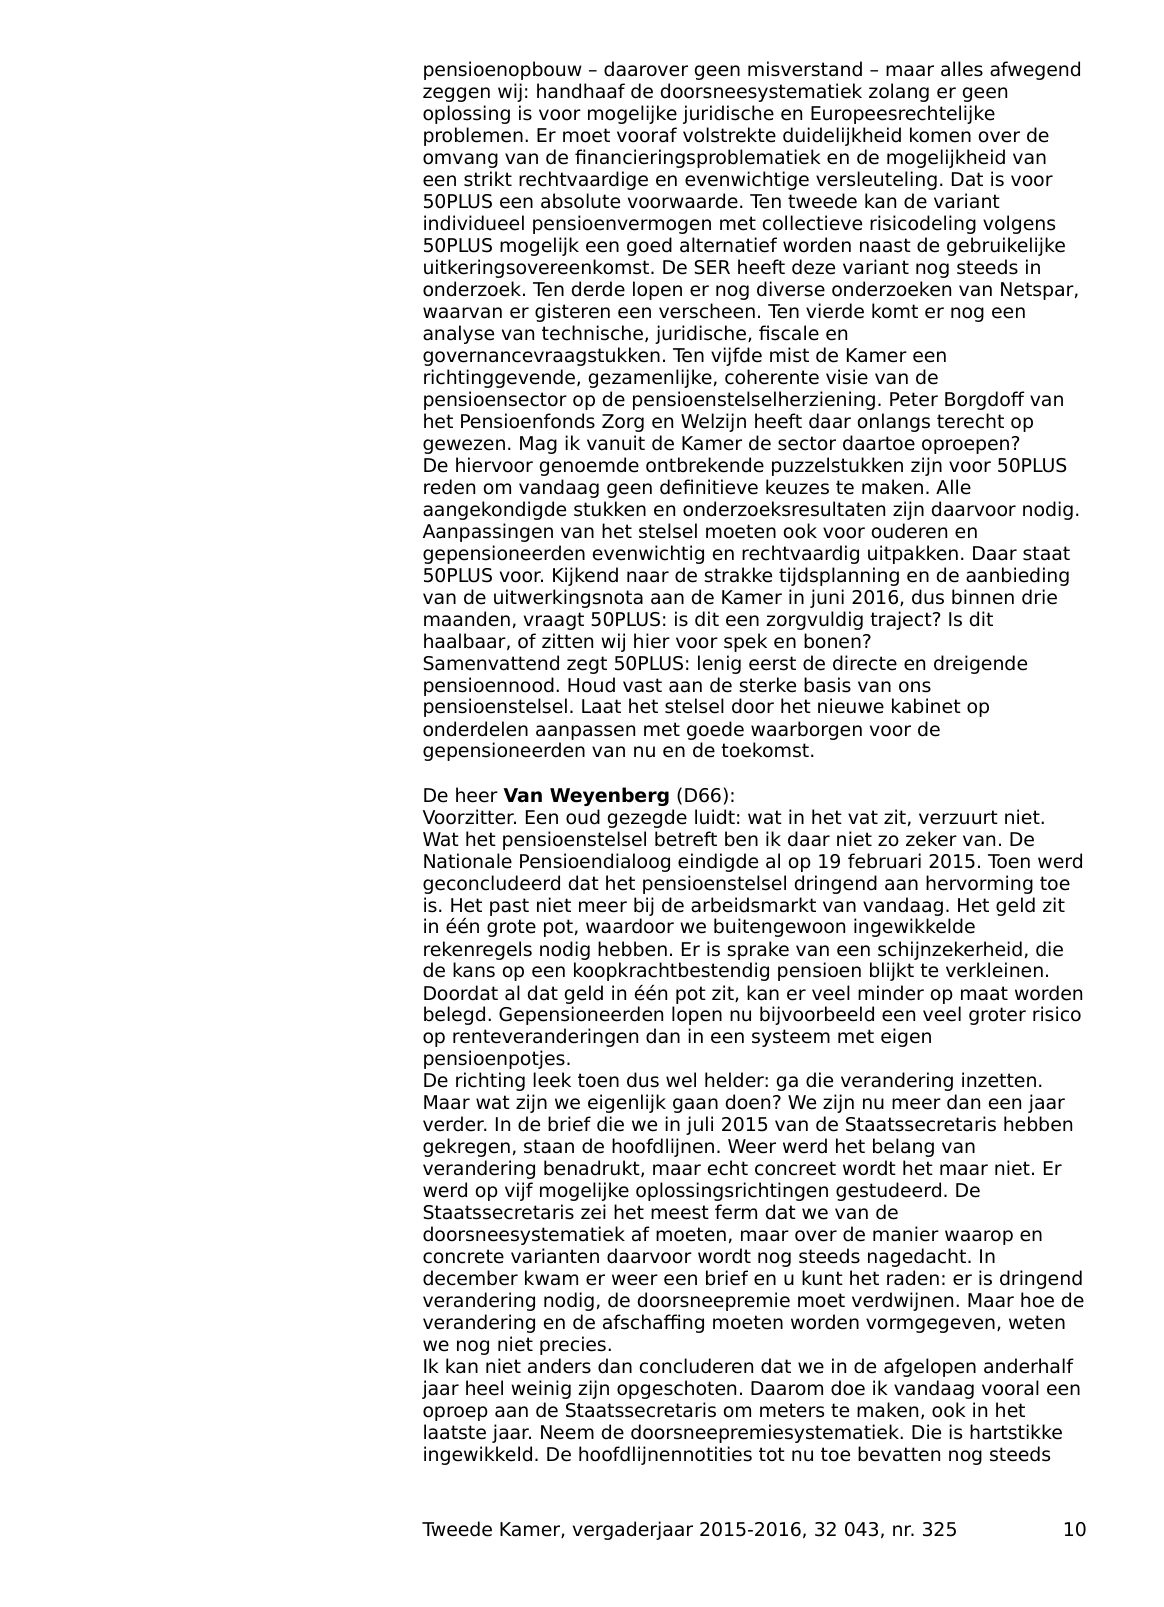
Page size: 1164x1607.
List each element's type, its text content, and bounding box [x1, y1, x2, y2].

text Voorzitter. Een oud gezegde luidt: wat in het vat zit, verzuurt niet. Wat het pensioenstelsel betreft ben ik daar niet zo zeker van. De Nationale Pensioendialoog eindigde al op 19 februari 2015. Toen werd geconcludeerd dat het pensioenstelsel dringend aan hervorming toe is. Het past niet meer bij de arbeidsmarkt van vandaag. Het geld zit in één grote pot, waardoor we buitengewoon ingewikkelde rekenregels nodig hebben. Er is sprake van een schijnzekerheid, die de kans op een koopkrachtbestendig pensioen blijkt te verkleinen. Doordat al dat geld in één pot zit, kan er veel minder op maat worden belegd. Gepensioneerden lopen nu bijvoorbeeld een veel groter risico op renteveranderingen dan in een systeem met eigen pensioenpotjes. [422, 807, 1087, 1070]
text Samenvattend zegt 50PLUS: lenig eerst de directe en dreigende pensioennood. Houd vast aan de sterke basis van ons pensioenstelsel. Laat het stelsel door het nieuwe kabinet op onderdelen aanpassen met goede waarborgen voor de gepensioneerden van nu en de toekomst. [422, 652, 1087, 762]
text pensioenopbouw – daarover geen misverstand – maar alles afwegend zeggen wij: handhaaf de doorsneesystematiek zolang er geen oplossing is voor mogelijke juridische en Europeesrechtelijke problemen. Er moet vooraf volstrekte duidelijkheid komen over de omvang van de financieringsproblematiek en de mogelijkheid van een strikt rechtvaardige en evenwichtige versleuteling. Dat is voor 50PLUS een absolute voorwaarde. Ten tweede kan de variant individueel pensioenvermogen met collectieve risicodeling volgens 50PLUS mogelijk een goed alternatief worden naast de gebruikelijke uitkeringsovereenkomst. De SER heeft deze variant nog steeds in onderzoek. Ten derde lopen er nog diverse onderzoeken van Netspar, waarvan er gisteren een verscheen. Ten vierde komt er nog een analyse van technische, juridische, fiscale en governancevraagstukken. Ten vijfde mist de Kamer een richtinggevende, gezamenlijke, coherente visie van de pensioensector op de pensioenstelselherziening. Peter Borgdoff van het Pensioenfonds Zorg en Welzijn heeft daar onlangs terecht op gewezen. Mag ik vanuit de Kamer de sector daartoe oproepen? [422, 59, 1087, 455]
text Ik kan niet anders dan concluderen dat we in de afgelopen anderhalf jaar heel weinig zijn opgeschoten. Daarom doe ik vandaag vooral een oproep aan de Staatssecretaris om meters te maken, ook in het laatste jaar. Neem de doorsneepremiesystematiek. Die is hartstikke ingewikkeld. De hoofdlijnennotities tot nu toe bevatten nog steeds [422, 1356, 1087, 1466]
text De hiervoor genoemde ontbrekende puzzelstukken zijn voor 50PLUS reden om vandaag geen definitieve keuzes te maken. Alle aangekondigde stukken en onderzoeksresultaten zijn daarvoor nodig. Aanpassingen van het stelsel moeten ook voor ouderen en gepensioneerden evenwichtig en rechtvaardig uitpakken. Daar staat 50PLUS voor. Kijkend naar de strakke tijdsplanning en de aanbieding van de uitwerkingsnota aan de Kamer in juni 2016, dus binnen drie maanden, vraagt 50PLUS: is dit een zorgvuldig traject? Is dit haalbaar, of zitten wij hier voor spek en bonen? [422, 455, 1087, 652]
text De richting leek toen dus wel helder: ga die verandering inzetten. Maar wat zijn we eigenlijk gaan doen? We zijn nu meer dan een jaar verder. In de brief die we in juli 2015 van de Staatssecretaris hebben gekregen, staan de hoofdlijnen. Weer werd het belang van verandering benadrukt, maar echt concreet wordt het maar niet. Er werd op vijf mogelijke oplossingsrichtingen gestudeerd. De Staatssecretaris zei het meest ferm dat we van de doorsneesystematiek af moeten, maar over de manier waarop en concrete varianten daarvoor wordt nog steeds nagedacht. In december kwam er weer een brief en u kunt het raden: er is dringend verandering nodig, de doorsneepremie moet verdwijnen. Maar hoe de verandering en de afschaffing moeten worden vormgegeven, weten we nog niet precies. [422, 1070, 1087, 1356]
text De heer Van Weyenberg (D66): [422, 784, 1087, 807]
